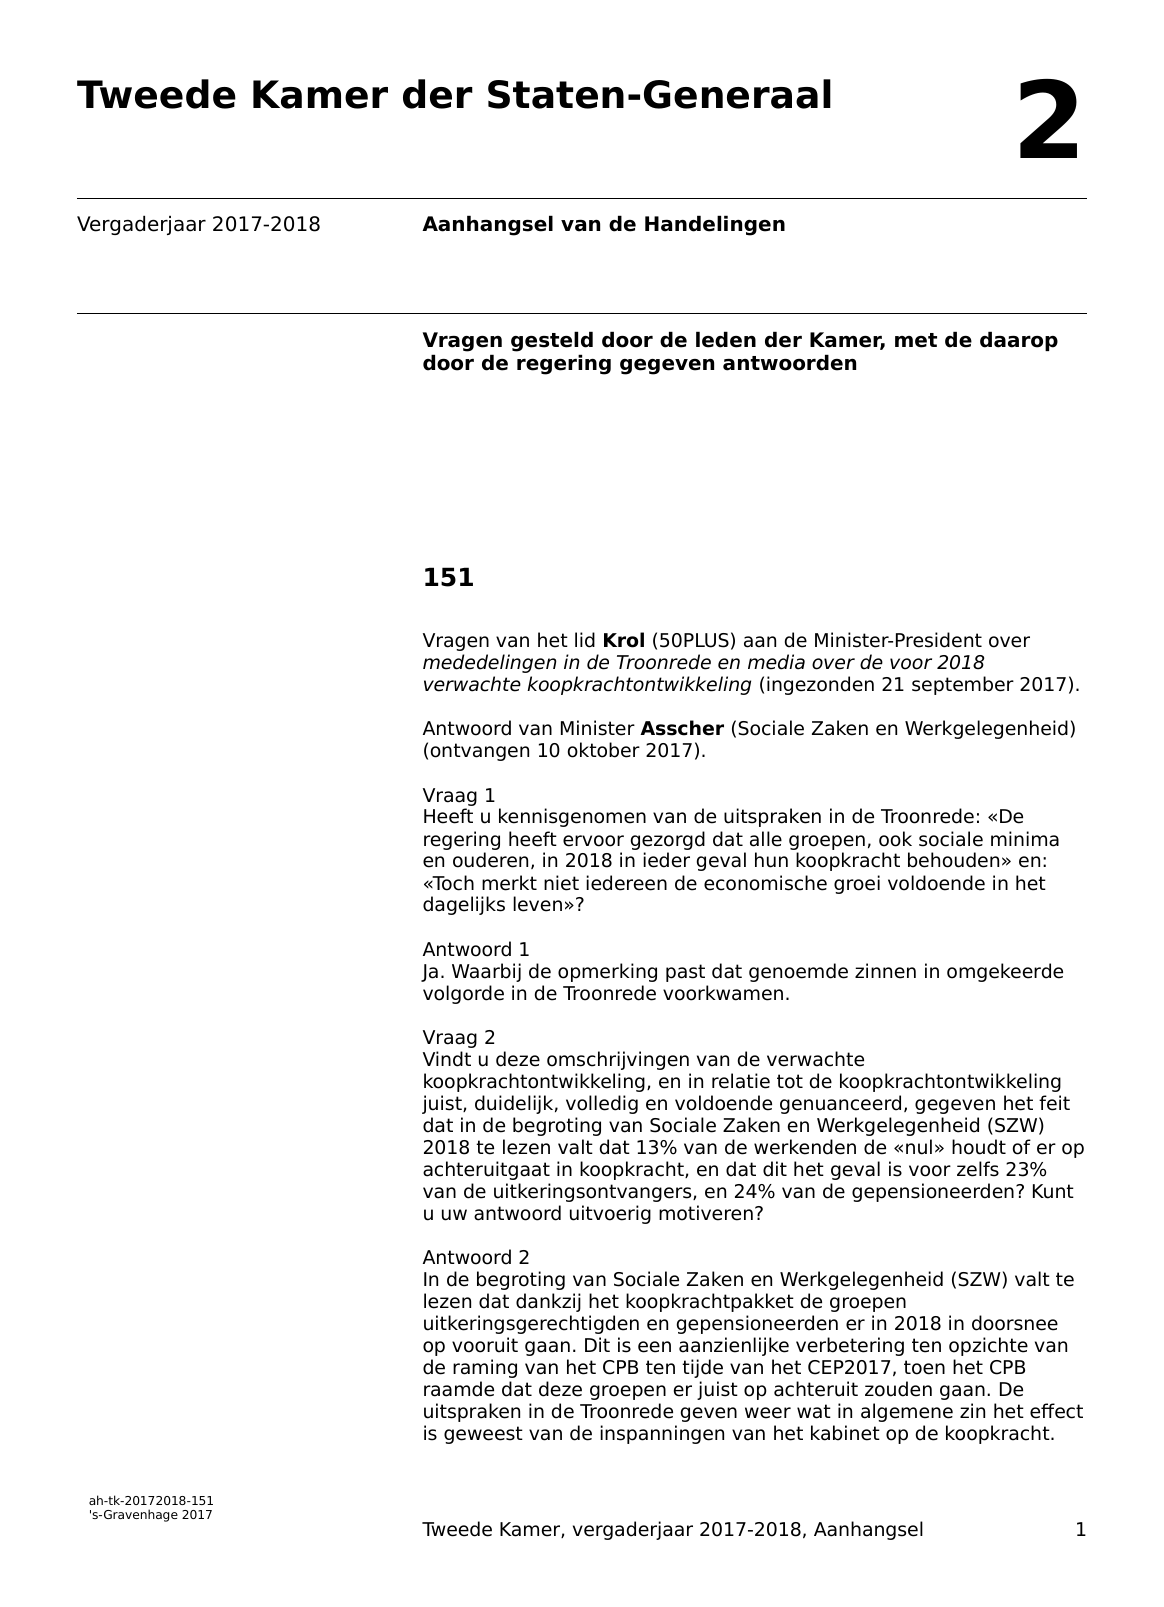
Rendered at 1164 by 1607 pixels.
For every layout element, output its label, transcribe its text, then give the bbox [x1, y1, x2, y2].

text Vraag 2 [422, 1027, 1087, 1049]
text Antwoord 1 [422, 938, 1087, 961]
text Vindt u deze omschrijvingen van de verwachte koopkrachtontwikkeling, en in relatie tot de koopkrachtontwikkeling juist, duidelijk, volledig en voldoende genuanceerd, gegeven het feit dat in de begroting van Sociale Zaken en Werkgelegenheid (SZW) 2018 te lezen valt dat 13% van de werkenden de «nul» houdt of er op achteruitgaat in koopkracht, en dat dit het geval is voor zelfs 23% van de uitkeringsontvangers, en 24% van de gepensioneerden? Kunt u uw antwoord uitvoerig motiveren? [422, 1049, 1087, 1224]
table_header 2 [886, 59, 1087, 198]
table_header Tweede Kamer der Staten-Generaal [77, 59, 886, 198]
text 151 [422, 563, 1087, 592]
text Vraag 1 [422, 784, 1087, 806]
text Ja. Waarbij de opmerking past dat genoemde zinnen in omgekeerde volgorde in de Troonrede voorkwamen. [422, 961, 1087, 1004]
table_cell [77, 314, 422, 375]
text 's-Gravenhage 2017 [88, 1508, 323, 1522]
table_cell Aanhangsel van de Handelingen [422, 199, 1087, 313]
text Heeft u kennisgenomen van de uitspraken in de Troonrede: «De regering heeft ervoor gezorgd dat alle groepen, ook sociale minima en ouderen, in 2018 in ieder geval hun koopkracht behouden» en: «Toch merkt niet iedereen de economische groei voldoende in het dagelijks leven»? [422, 806, 1087, 916]
table_cell Vragen gesteld door de leden der Kamer, met de daarop door de regering gegeven antwoorden [422, 314, 1087, 375]
text Vragen van het lid Krol (50PLUS) aan de Minister-President over mededelingen in de Troonrede en media over de voor 2018 verwachte koopkrachtontwikkeling (ingezonden 21 september 2017). [422, 630, 1087, 696]
text In de begroting van Sociale Zaken en Werkgelegenheid (SZW) valt te lezen dat dankzij het koopkrachtpakket de groepen uitkeringsgerechtigden en gepensioneerden er in 2018 in doorsnee op vooruit gaan. Dit is een aanzienlijke verbetering ten opzichte van de raming van het CPB ten tijde van het CEP2017, toen het CPB raamde dat deze groepen er juist op achteruit zouden gaan. De uitspraken in de Troonrede geven weer wat in algemene zin het effect is geweest van de inspanningen van het kabinet op de koopkracht. [422, 1269, 1087, 1444]
text Antwoord van Minister Asscher (Sociale Zaken en Werkgelegenheid) (ontvangen 10 oktober 2017). [422, 718, 1087, 762]
text Antwoord 2 [422, 1247, 1087, 1269]
table_cell Vergaderjaar 2017-2018 [77, 199, 422, 313]
text ah-tk-20172018-151 [88, 1494, 323, 1508]
